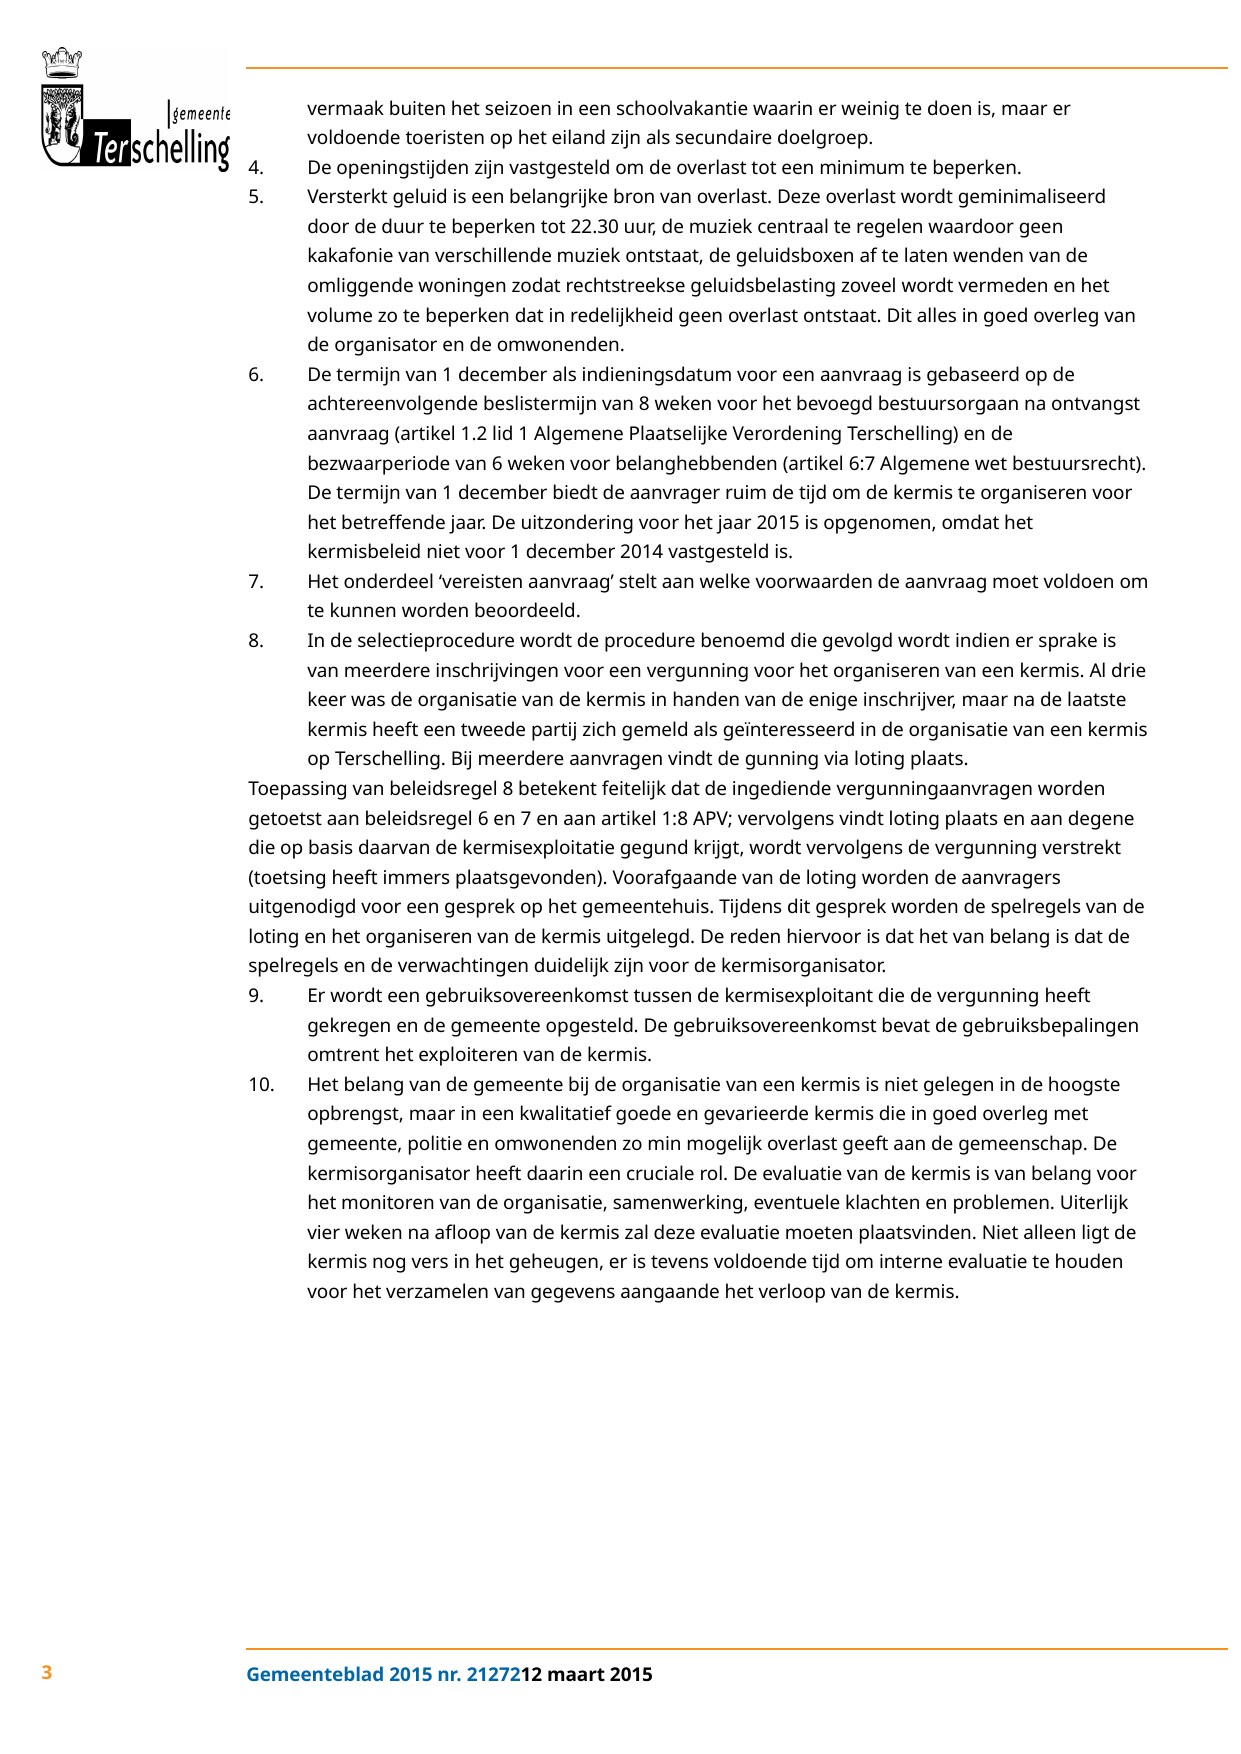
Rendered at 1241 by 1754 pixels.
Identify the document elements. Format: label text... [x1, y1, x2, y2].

picture [41, 47, 231, 172]
text Toepassing van beleidsregel 8 betekent feitelijk dat de ingediende vergunningaanvragen worden getoetst aan beleidsregel 6 en 7 en aan artikel 1:8 APV; vervolgens vindt loting plaats en aan degene die op basis daarvan de kermisexploitatie gegund krijgt, wordt vervolgens de vergunning verstrekt (toetsing heeft immers plaatsgevonden). Voorafgaande van de loting worden de aanvragers uitgenodigd voor een gesprek op het gemeentehuis. Tijdens dit gesprek worden de spelregels van de loting en het organiseren van de kermis uitgelegd. De reden hiervoor is dat het van belang is dat de spelregels en de verwachtingen duidelijk zijn voor de kermisorganisator. [248, 775, 1152, 978]
list De termijn van 1 december als indieningsdatum voor een aanvraag is gebaseerd op de achtereenvolgende beslistermijn van 8 weken voor het bevoegd bestuursorgaan na ontvangst aanvraag (artikel 1.2 lid 1 Algemene Plaatselijke Verordening Terschelling) en de bezwaarperiode van 6 weken voor belanghebbenden (artikel 6:7 Algemene wet bestuursrecht). De termijn van 1 december biedt de aanvrager ruim de tijd om de kermis te organiseren voor het betreffende jaar. De uitzondering voor het jaar 2015 is opgenomen, omdat het kermisbeleid niet voor 1 december 2014 vastgesteld is. [248, 361, 1152, 564]
list Het belang van de gemeente bij de organisatie van een kermis is niet gelegen in de hoogste opbrengst, maar in een kwalitatief goede en gevarieerde kermis die in goed overleg met gemeente, politie en omwonenden zo min mogelijk overlast geeft aan de gemeenschap. De kermisorganisator heeft daarin een cruciale rol. De evaluatie van de kermis is van belang voor het monitoren van de organisatie, samenwerking, eventuele klachten en problemen. Uiterlijk vier weken na afloop van de kermis zal deze evaluatie moeten plaatsvinden. Niet alleen ligt de kermis nog vers in het geheugen, er is tevens voldoende tijd om interne evaluatie te houden voor het verzamelen van gegevens aangaande het verloop van de kermis. [248, 1071, 1152, 1304]
list Er wordt een gebruiksovereenkomst tussen de kermisexploitant die de vergunning heeft gekregen en de gemeente opgesteld. De gebruiksovereenkomst bevat de gebruiksbepalingen omtrent het exploiteren van de kermis. [248, 982, 1152, 1067]
list In de selectieprocedure wordt de procedure benoemd die gevolgd wordt indien er sprake is van meerdere inschrijvingen voor een vergunning voor het organiseren van een kermis. Al drie keer was de organisatie van de kermis in handen van de enige inschrijver, maar na de laatste kermis heeft een tweede partij zich gemeld als geïnteresseerd in de organisatie van een kermis op Terschelling. Bij meerdere aanvragen vindt de gunning via loting plaats. [248, 627, 1152, 771]
list Versterkt geluid is een belangrijke bron van overlast. Deze overlast wordt geminimaliseerd door de duur te beperken tot 22.30 uur, de muziek centraal te regelen waardoor geen kakafonie van verschillende muziek ontstaat, de geluidsboxen af te laten wenden van de omliggende woningen zodat rechtstreekse geluidsbelasting zoveel wordt vermeden en het volume zo te beperken dat in redelijkheid geen overlast ontstaat. Dit alles in goed overleg van de organisator en de omwonenden. [248, 183, 1152, 357]
list Het onderdeel ‘vereisten aanvraag’ stelt aan welke voorwaarden de aanvraag moet voldoen om te kunnen worden beoordeeld. [248, 568, 1152, 623]
list De openingstijden zijn vastgesteld om de overlast tot een minimum te beperken. [248, 154, 1152, 180]
list vermaak buiten het seizoen in een schoolvakantie waarin er weinig te doen is, maar er voldoende toeristen op het eiland zijn als secundaire doelgroep. [248, 95, 1152, 150]
